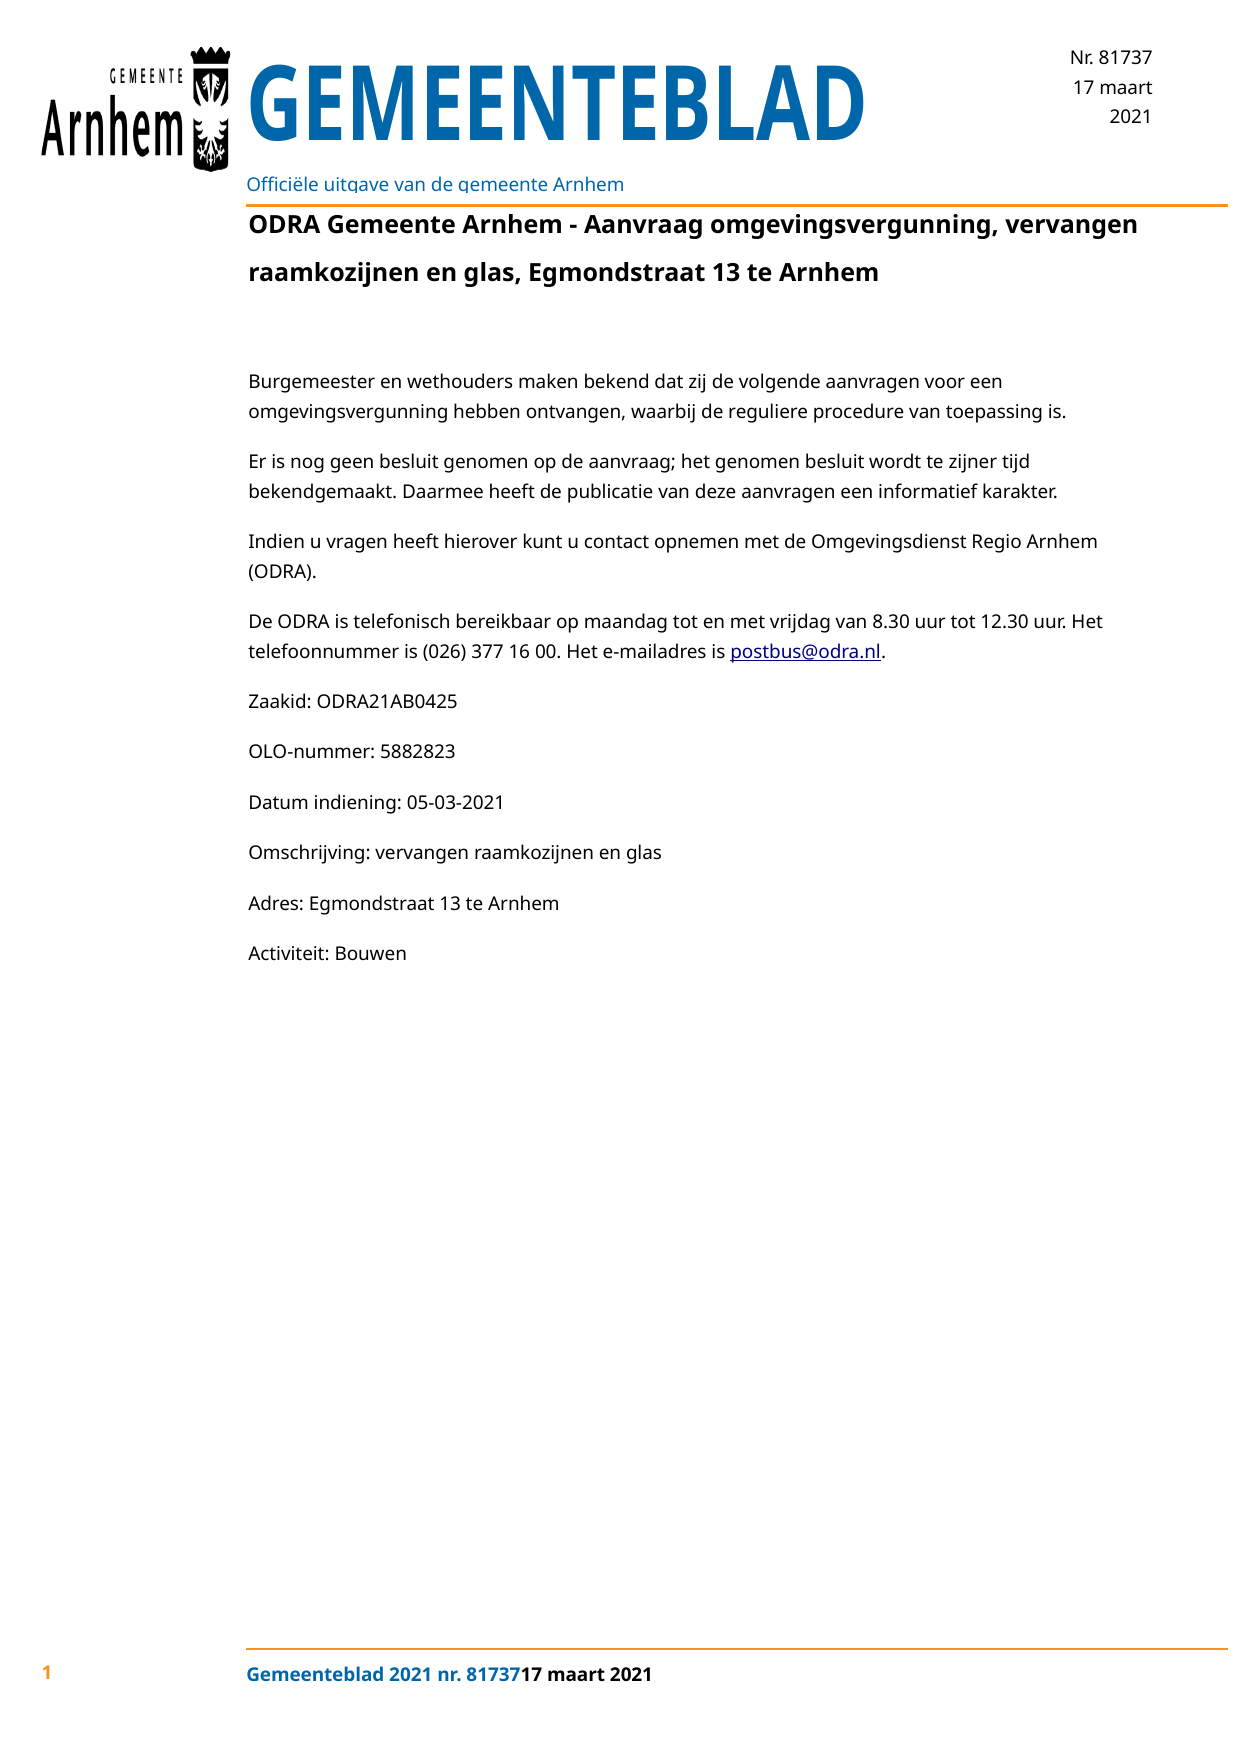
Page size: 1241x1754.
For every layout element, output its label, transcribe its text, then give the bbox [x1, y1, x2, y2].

text Er is nog geen besluit genomen op de aanvraag; het genomen besluit wordt te zijner tijd bekendgemaakt. Daarmee heeft de publicatie van deze aanvragen een informatief karakter. [248, 448, 1152, 504]
text OLO-nummer: 5882823 [248, 739, 1152, 764]
picture [41, 47, 231, 172]
text De ODRA is telefonisch bereikbaar op maandag tot en met vrijdag van 8.30 uur tot 12.30 uur. Het telefoonnummer is (026) 377 16 00. Het e-mailadres is postbus@odra.nl. [248, 608, 1152, 664]
text Datum indiening: 05-03-2021 [248, 789, 1152, 815]
text Activiteit: Bouwen [248, 940, 1152, 966]
text Omschrijving: vervangen raamkozijnen en glas [248, 839, 1152, 865]
text Indien u vragen heeft hierover kunt u contact opnemen met de Omgevingsdienst Regio Arnhem (ODRA). [248, 528, 1152, 584]
text Adres: Egmondstraat 13 te Arnhem [248, 890, 1152, 916]
text ODRA Gemeente Arnhem - Aanvraag omgevingsvergunning, vervangen raamkozijnen en glas, Egmondstraat 13 te Arnhem [248, 207, 1152, 288]
text Zaakid: ODRA21AB0425 [248, 688, 1152, 714]
text Burgemeester en wethouders maken bekend dat zij de volgende aanvragen voor een omgevingsvergunning hebben ontvangen, waarbij de reguliere procedure van toepassing is. [248, 368, 1152, 424]
